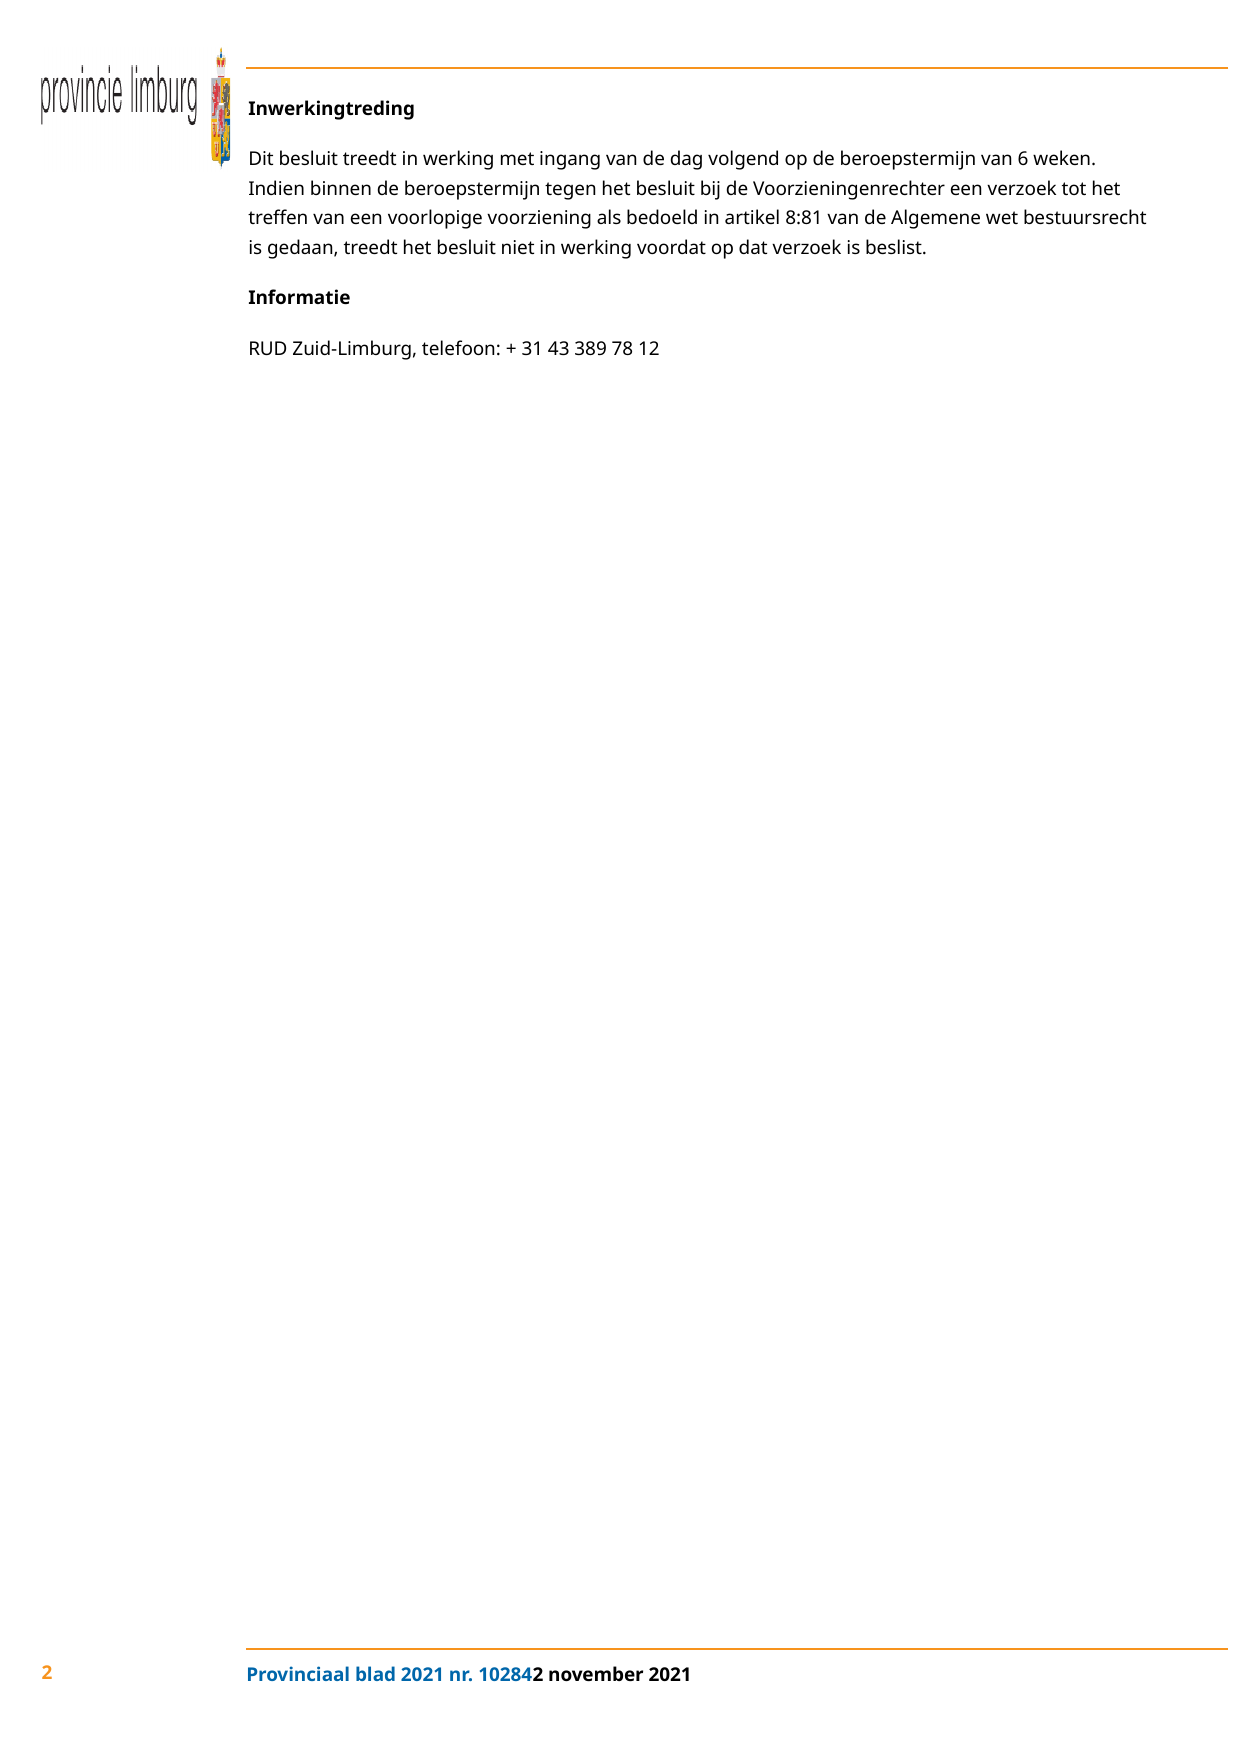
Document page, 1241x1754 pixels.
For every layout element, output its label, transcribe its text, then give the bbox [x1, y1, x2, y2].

text RUD Zuid-Limburg, telefoon: + 31 43 389 78 12 [248, 335, 1152, 361]
text Informatie [248, 284, 1152, 310]
text Inwerkingtreding [248, 95, 1152, 121]
picture [41, 47, 231, 172]
text Dit besluit treedt in werking met ingang van de dag volgend op de beroepstermijn van 6 weken. Indien binnen de beroepstermijn tegen het besluit bij de Voorzieningenrechter een verzoek tot het treffen van een voorlopige voorziening als bedoeld in artikel 8:81 van de Algemene wet bestuursrecht is gedaan, treedt het besluit niet in werking voordat op dat verzoek is beslist. [248, 145, 1152, 260]
